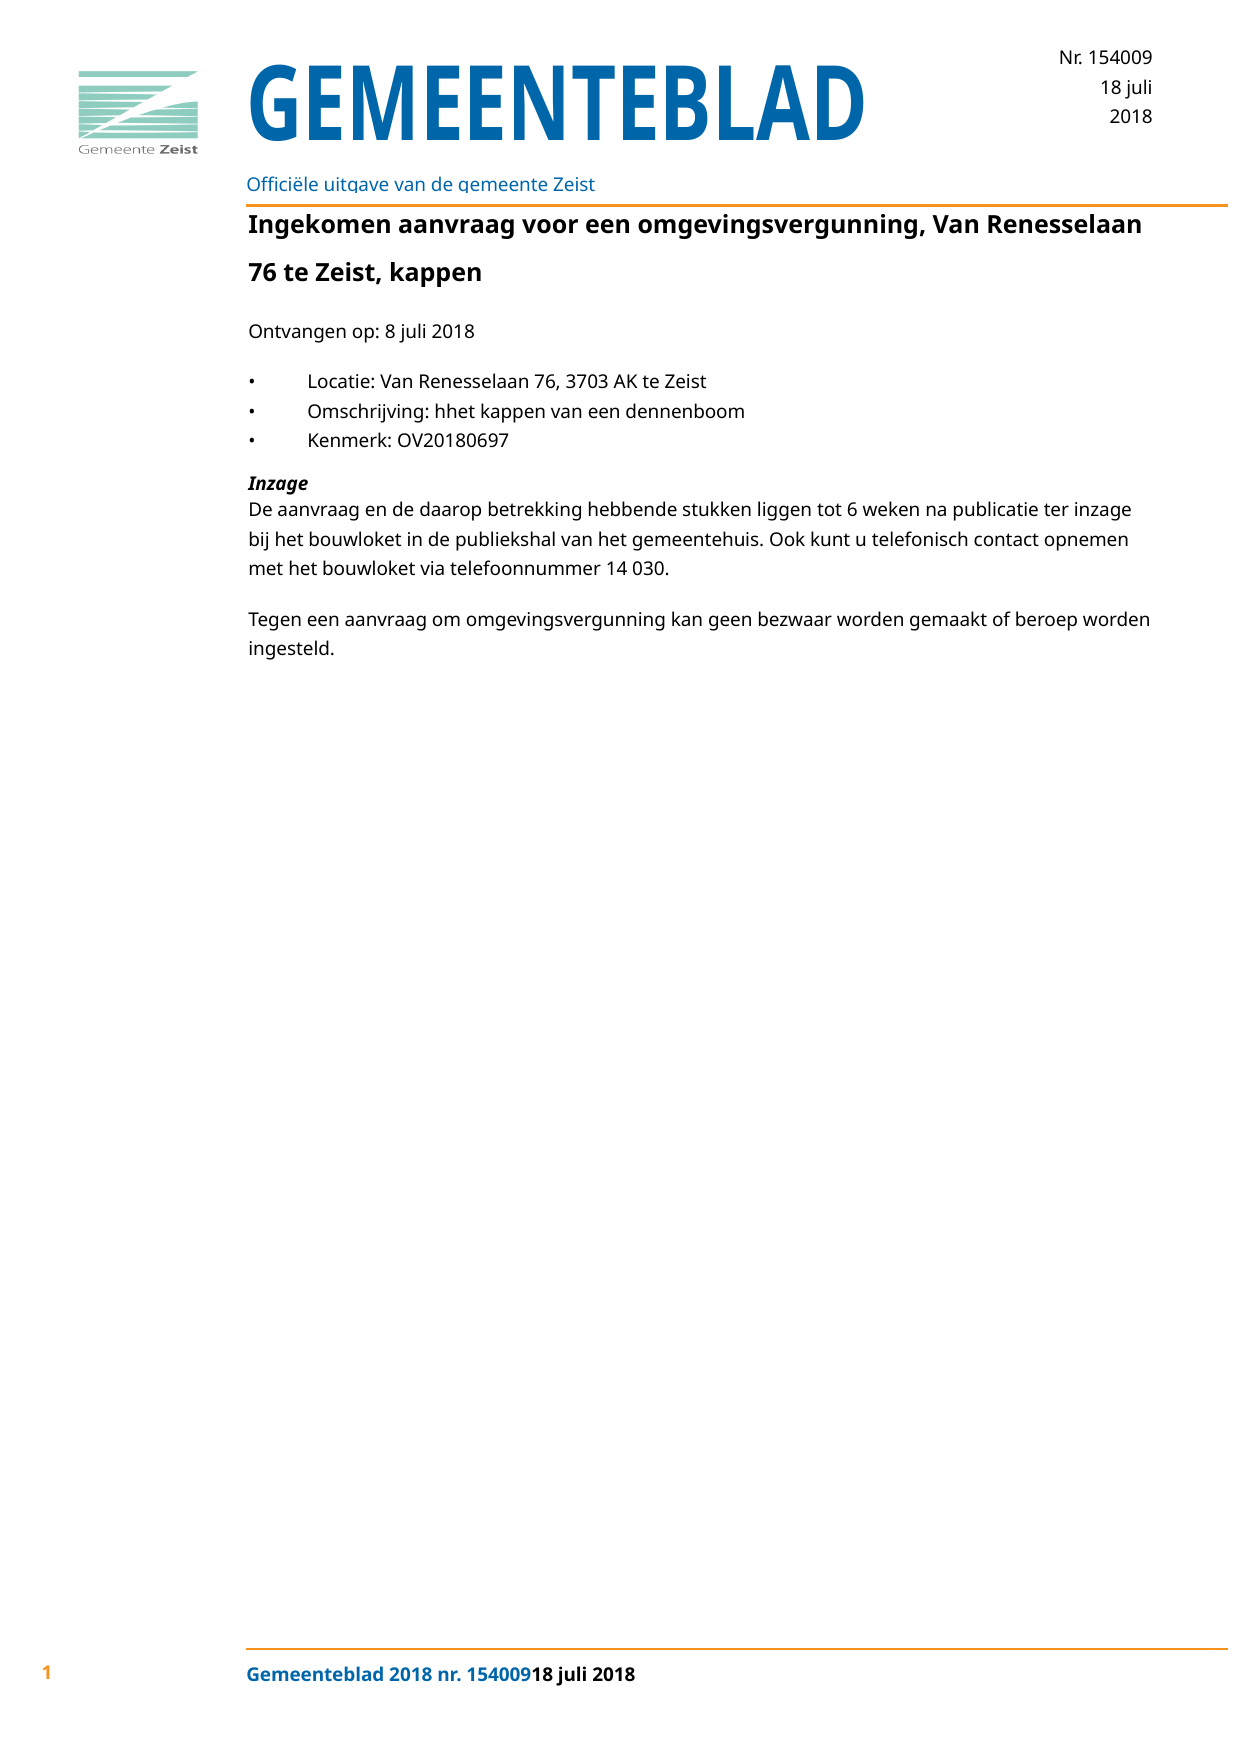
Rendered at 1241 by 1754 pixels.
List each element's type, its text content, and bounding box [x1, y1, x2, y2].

text De aanvraag en de daarop betrekking hebbende stukken liggen tot 6 weken na publicatie ter inzage bij het bouwloket in de publiekshal van het gemeentehuis. Ook kunt u telefonisch contact opnemen met het bouwloket via telefoonnummer 14 030. [248, 496, 1152, 581]
text Inzage [248, 471, 1152, 496]
text Ingekomen aanvraag voor een omgevingsvergunning, Van Renesselaan 76 te Zeist, kappen [248, 207, 1152, 288]
list Omschrijving: hhet kappen van een dennenboom [248, 398, 1152, 424]
picture [41, 47, 231, 172]
text Ontvangen op: 8 juli 2018 [248, 318, 1152, 344]
list Kenmerk: OV20180697 [248, 427, 1152, 453]
text Tegen een aanvraag om omgevingsvergunning kan geen bezwaar worden gemaakt of beroep worden ingesteld. [248, 606, 1152, 661]
list Locatie: Van Renesselaan 76, 3703 AK te Zeist [248, 368, 1152, 394]
